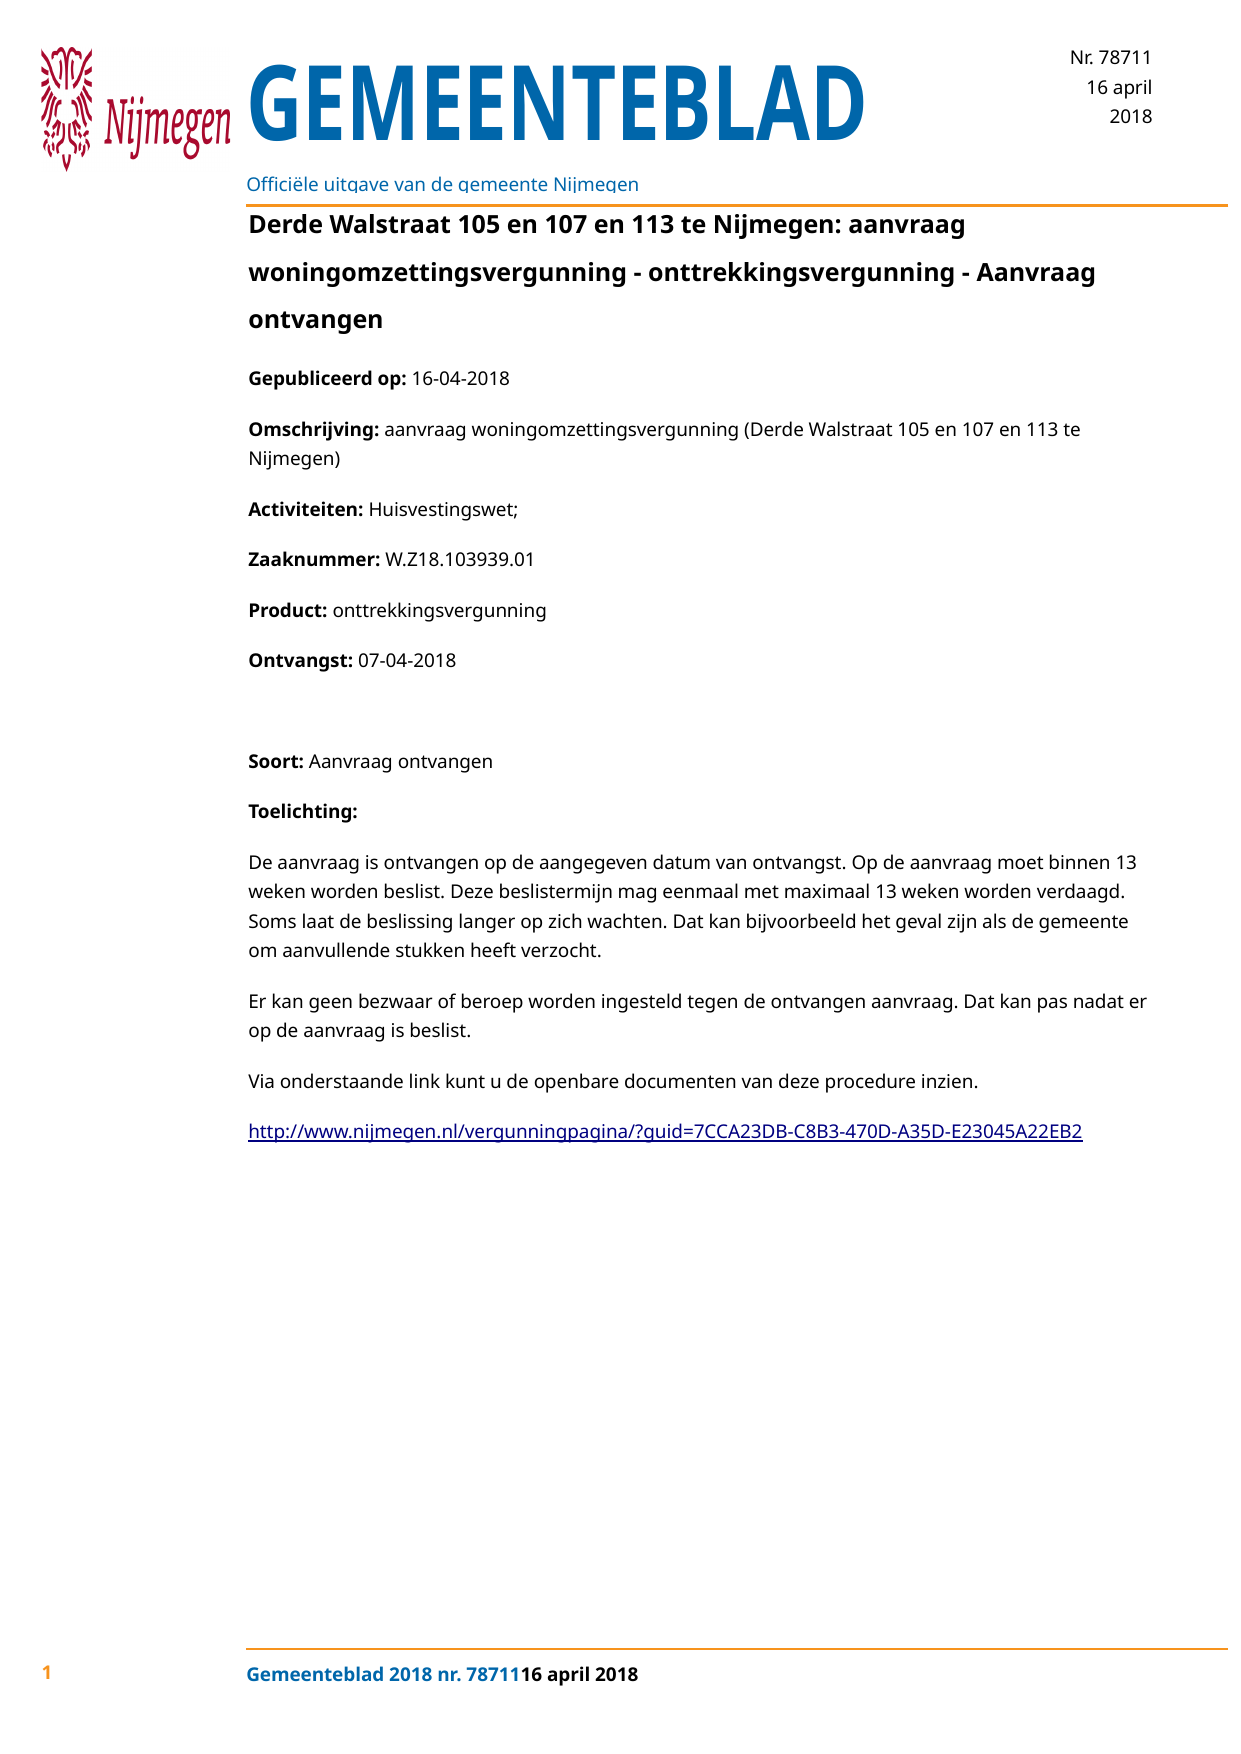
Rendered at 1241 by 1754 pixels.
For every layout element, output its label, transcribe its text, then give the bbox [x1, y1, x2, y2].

text Product: onttrekkingsvergunning [248, 597, 1152, 622]
text Gepubliceerd op: 16-04-2018 [248, 366, 1152, 391]
text Ontvangst: 07-04-2018 [248, 647, 1152, 673]
text Toelichting: [248, 798, 1152, 824]
text Soort: Aanvraag ontvangen [248, 748, 1152, 774]
text De aanvraag is ontvangen op de aangegeven datum van ontvangst. Op de aanvraag moet binnen 13 weken worden beslist. Deze beslistermijn mag eenmaal met maximaal 13 weken worden verdaagd. Soms laat de beslissing langer op zich wachten. Dat kan bijvoorbeeld het geval zijn als de gemeente om aanvullende stukken heeft verzocht. [248, 849, 1152, 963]
text Activiteiten: Huisvestingswet; [248, 496, 1152, 522]
picture [41, 47, 231, 172]
text Er kan geen bezwaar of beroep worden ingesteld tegen de ontvangen aanvraag. Dat kan pas nadat er op de aanvraag is beslist. [248, 988, 1152, 1043]
text Omschrijving: aanvraag woningomzettingsvergunning (Derde Walstraat 105 en 107 en 113 te Nijmegen) [248, 416, 1152, 471]
text Via onderstaande link kunt u de openbare documenten van deze procedure inzien. [248, 1068, 1152, 1094]
text Derde Walstraat 105 en 107 en 113 te Nijmegen: aanvraag woningomzettingsvergunning - onttrekkingsvergunning - Aanvraag ontvangen [248, 207, 1152, 336]
text http://www.nijmegen.nl/vergunningpagina/?guid=7CCA23DB-C8B3-470D-A35D-E23045A22EB2 [248, 1118, 1152, 1144]
text Zaaknummer: W.Z18.103939.01 [248, 546, 1152, 572]
